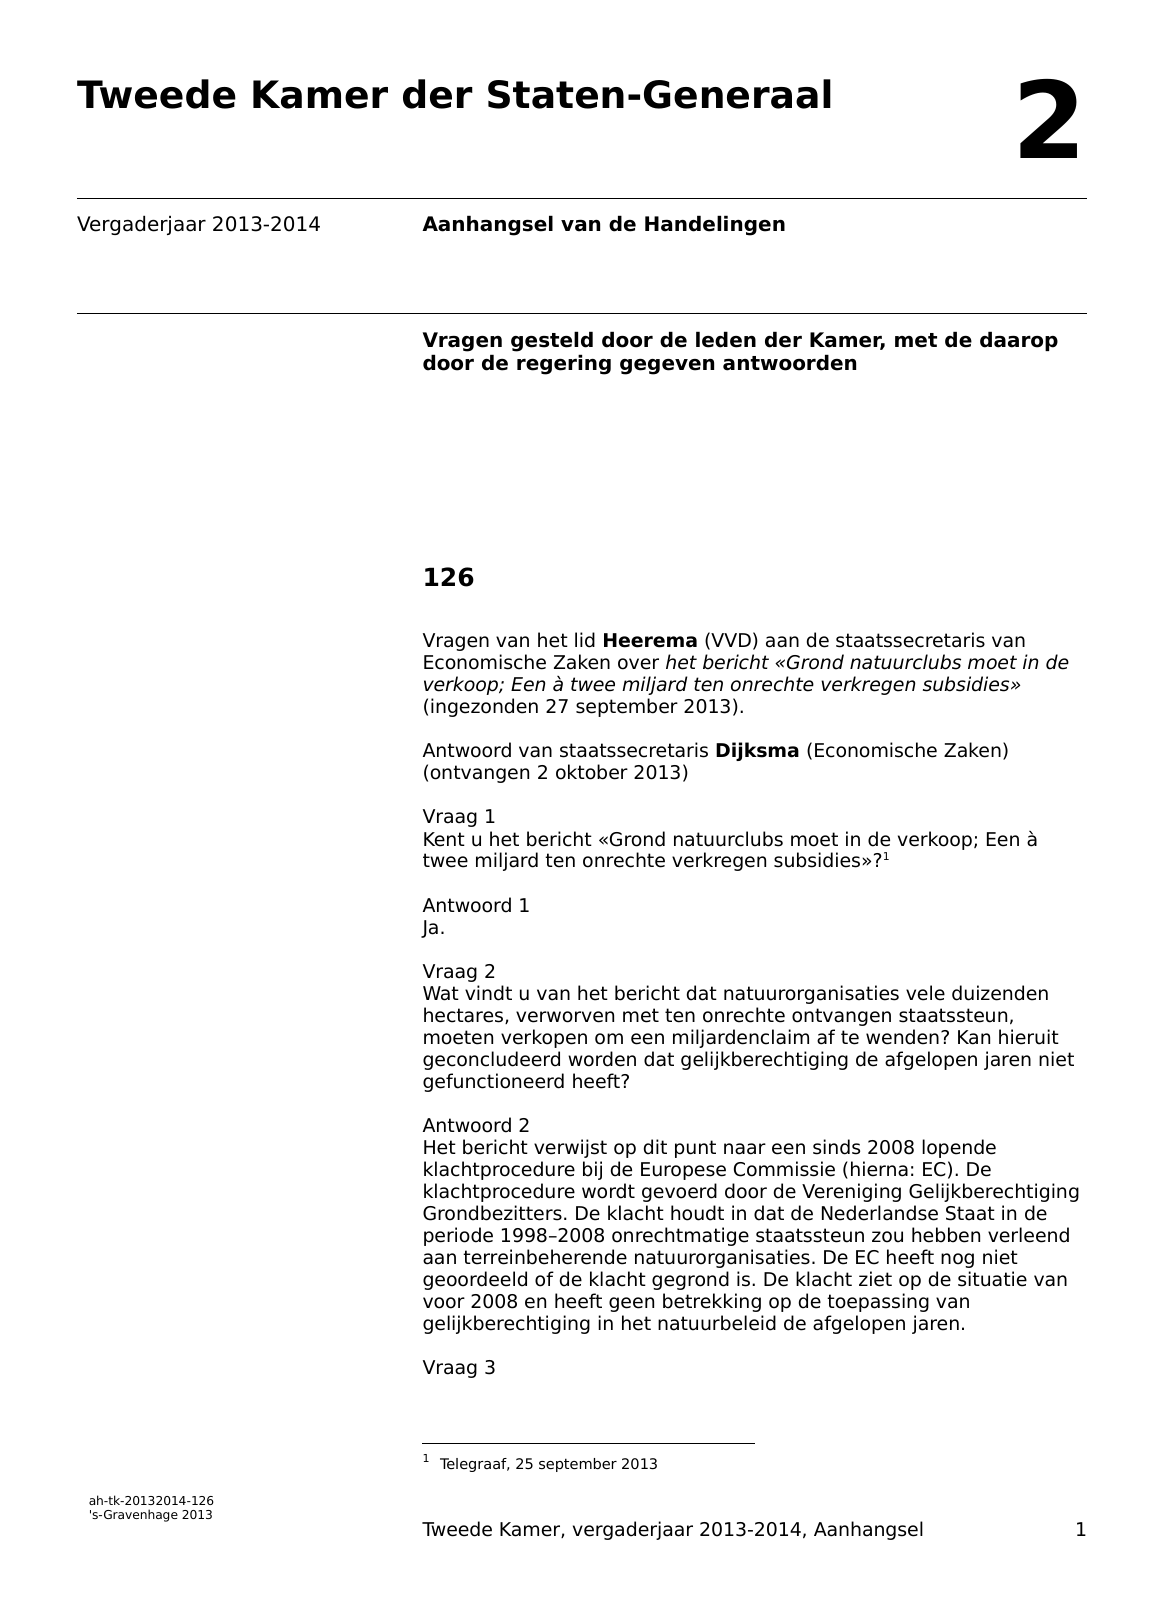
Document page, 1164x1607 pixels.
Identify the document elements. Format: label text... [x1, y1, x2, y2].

table_cell Vergaderjaar 2013-2014 [77, 199, 422, 313]
text Vragen van het lid Heerema (VVD) aan de staatssecretaris van Economische Zaken over het bericht «Grond natuurclubs moet in de verkoop; Een à twee miljard ten onrechte verkregen subsidies» (ingezonden 27 september 2013). [422, 630, 1087, 718]
table_header Tweede Kamer der Staten-Generaal [77, 59, 886, 198]
table_cell Aanhangsel van de Handelingen [422, 199, 1087, 313]
text Telegraaf, 25 september 2013 [422, 1452, 1087, 1474]
table_cell Vragen gesteld door de leden der Kamer, met de daarop door de regering gegeven antwoorden [422, 314, 1087, 375]
text Ja. [422, 917, 1087, 938]
text Het bericht verwijst op dit punt naar een sinds 2008 lopende klachtprocedure bij de Europese Commissie (hierna: EC). De klachtprocedure wordt gevoerd door de Vereniging Gelijkberechtiging Grondbezitters. De klacht houdt in dat de Nederlandse Staat in de periode 1998–2008 onrechtmatige staatssteun zou hebben verleend aan terreinbeherende natuurorganisaties. De EC heeft nog niet geoordeeld of de klacht gegrond is. De klacht ziet op de situatie van voor 2008 en heeft geen betrekking op de toepassing van gelijkberechtiging in het natuurbeleid de afgelopen jaren. [422, 1137, 1087, 1334]
table_header 2 [886, 59, 1087, 198]
text 's-Gravenhage 2013 [88, 1508, 323, 1522]
text Vraag 3 [422, 1357, 1087, 1379]
text Vraag 2 [422, 961, 1087, 983]
text Kent u het bericht «Grond natuurclubs moet in de verkoop; Een à twee miljard ten onrechte verkregen subsidies»? [422, 828, 1087, 872]
text Antwoord 2 [422, 1115, 1087, 1137]
text Wat vindt u van het bericht dat natuurorganisaties vele duizenden hectares, verworven met ten onrechte ontvangen staatssteun, moeten verkopen om een miljardenclaim af te wenden? Kan hieruit geconcludeerd worden dat gelijkberechtiging de afgelopen jaren niet gefunctioneerd heeft? [422, 983, 1087, 1093]
text ah-tk-20132014-126 [88, 1494, 323, 1508]
table_cell [77, 314, 422, 375]
text 126 [422, 563, 1087, 592]
text Antwoord van staatssecretaris Dijksma (Economische Zaken) (ontvangen 2 oktober 2013) [422, 740, 1087, 784]
text Antwoord 1 [422, 894, 1087, 917]
text Vraag 1 [422, 806, 1087, 828]
